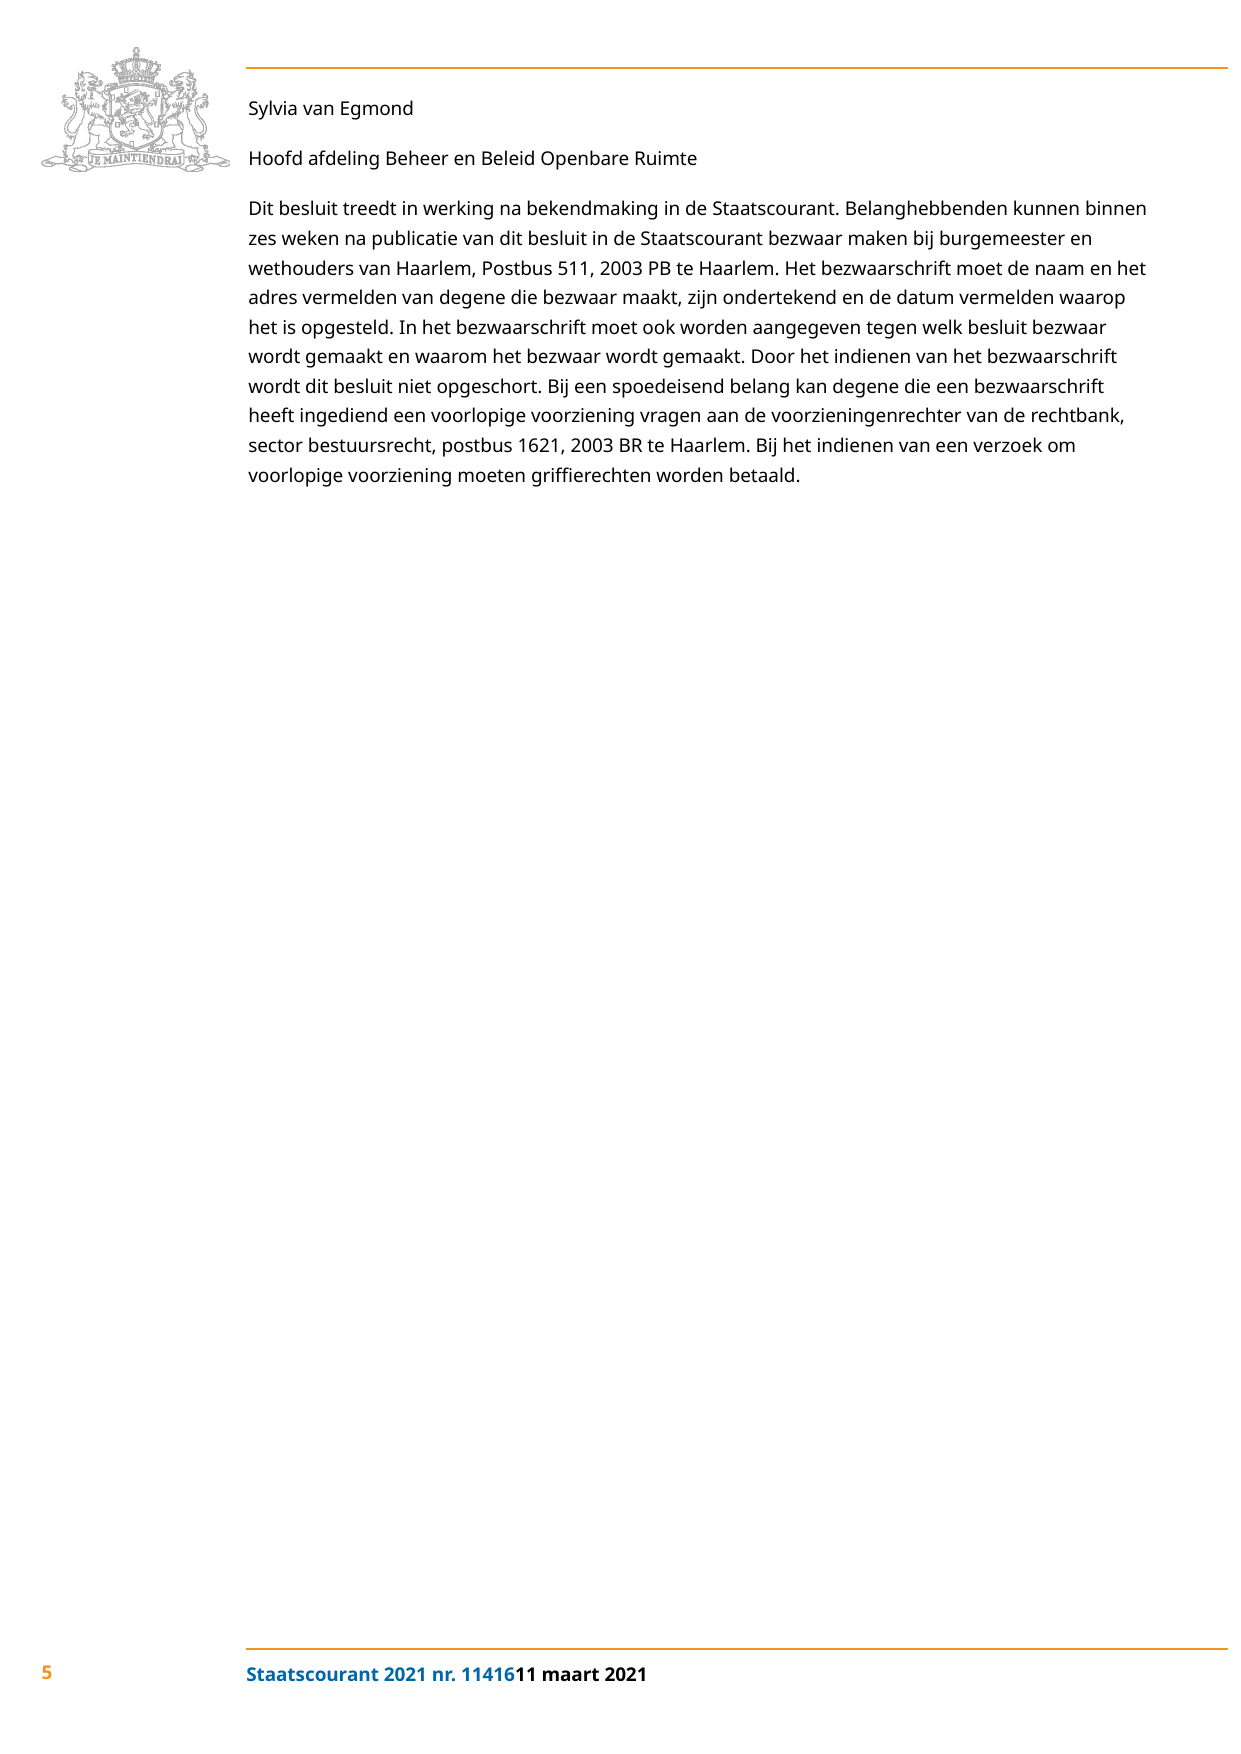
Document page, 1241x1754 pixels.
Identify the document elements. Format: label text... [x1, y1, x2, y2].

text Hoofd afdeling Beheer en Beleid Openbare Ruimte [248, 145, 1152, 171]
text Dit besluit treedt in werking na bekendmaking in de Staatscourant. Belanghebbenden kunnen binnen zes weken na publicatie van dit besluit in de Staatscourant bezwaar maken bij burgemeester en wethouders van Haarlem, Postbus 511, 2003 PB te Haarlem. Het bezwaarschrift moet de naam en het adres vermelden van degene die bezwaar maakt, zijn ondertekend en de datum vermelden waarop het is opgesteld. In het bezwaarschrift moet ook worden aangegeven tegen welk besluit bezwaar wordt gemaakt en waarom het bezwaar wordt gemaakt. Door het indienen van het bezwaarschrift wordt dit besluit niet opgeschort. Bij een spoedeisend belang kan degene die een bezwaarschrift heeft ingediend een voorlopige voorziening vragen aan de voorzieningenrechter van de rechtbank, sector bestuursrecht, postbus 1621, 2003 BR te Haarlem. Bij het indienen van een verzoek om voorlopige voorziening moeten griffierechten worden betaald. [248, 196, 1152, 488]
text Sylvia van Egmond [248, 95, 1152, 121]
picture [41, 47, 231, 172]
